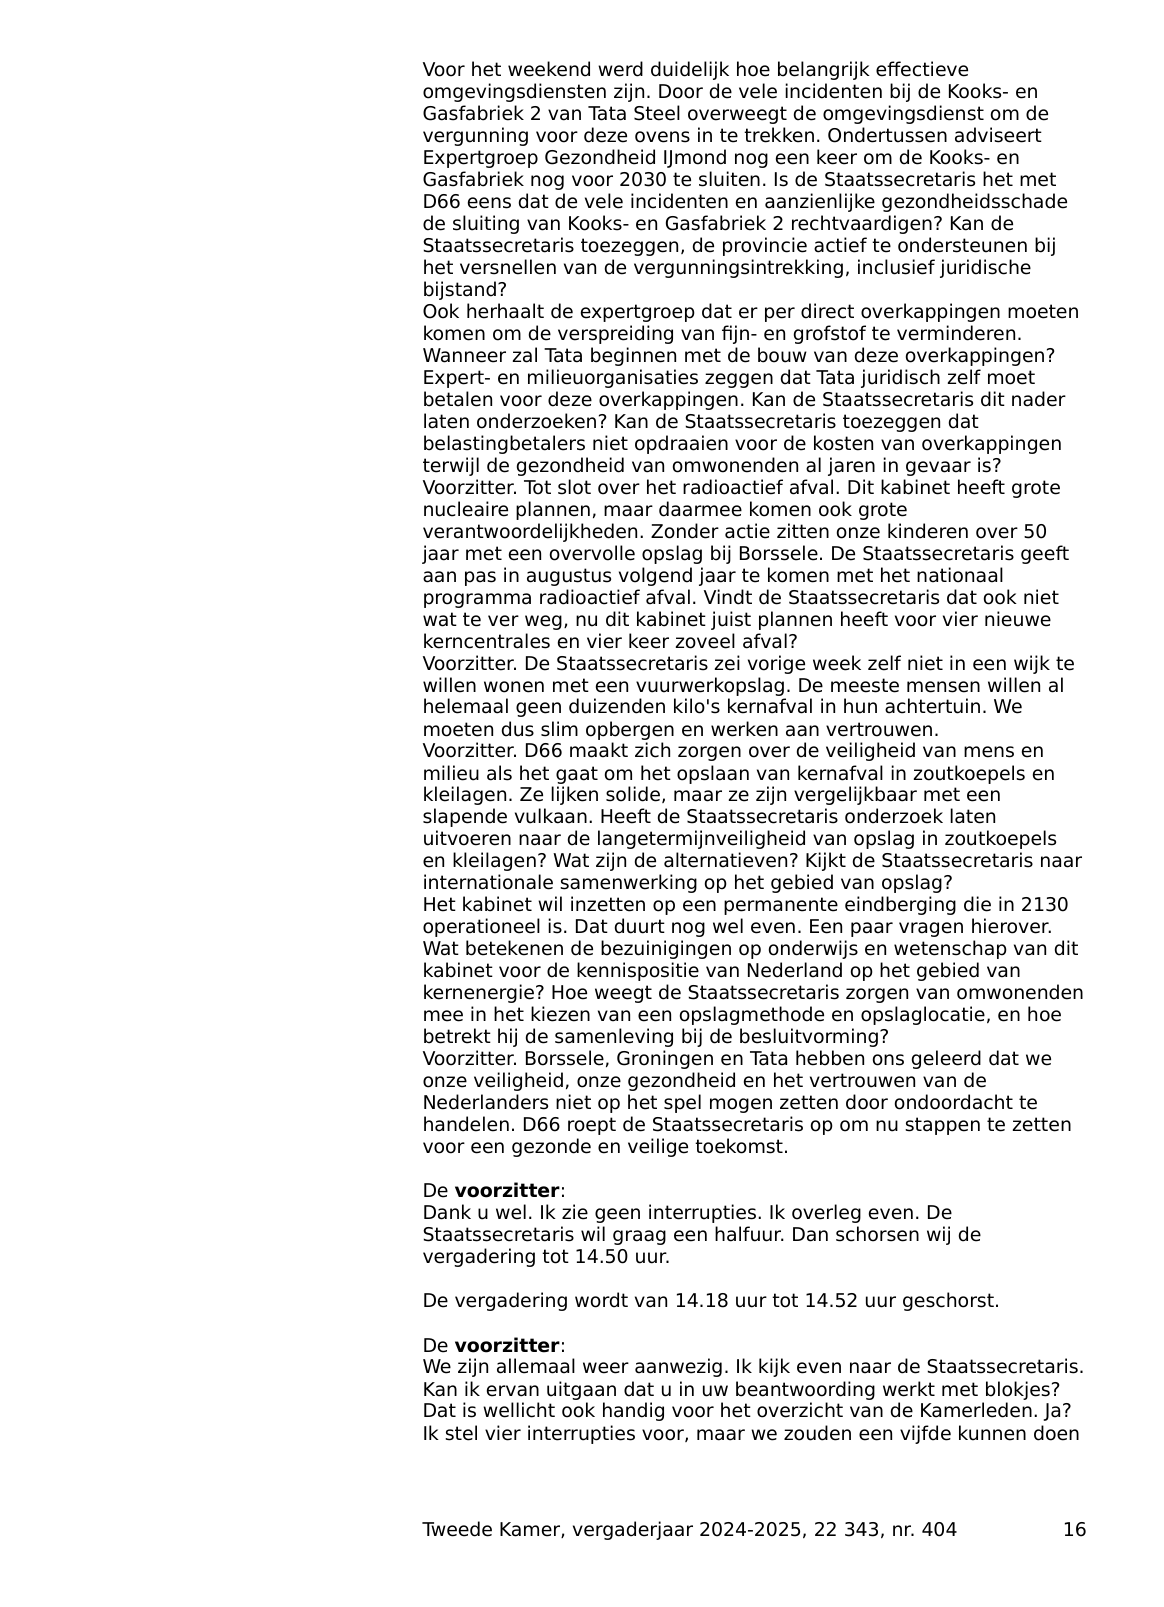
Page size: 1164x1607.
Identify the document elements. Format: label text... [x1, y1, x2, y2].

text Ook herhaalt de expertgroep dat er per direct overkappingen moeten komen om de verspreiding van fijn- en grofstof te verminderen. Wanneer zal Tata beginnen met de bouw van deze overkappingen? Expert- en milieuorganisaties zeggen dat Tata juridisch zelf moet betalen voor deze overkappingen. Kan de Staatssecretaris dit nader laten onderzoeken? Kan de Staatssecretaris toezeggen dat belastingbetalers niet opdraaien voor de kosten van overkappingen terwijl de gezondheid van omwonenden al jaren in gevaar is? [422, 301, 1087, 477]
text Dank u wel. Ik zie geen interrupties. Ik overleg even. De Staatssecretaris wil graag een halfuur. Dan schorsen wij de vergadering tot 14.50 uur. [422, 1202, 1087, 1268]
text Voorzitter. Borssele, Groningen en Tata hebben ons geleerd dat we onze veiligheid, onze gezondheid en het vertrouwen van de Nederlanders niet op het spel mogen zetten door ondoordacht te handelen. D66 roept de Staatssecretaris op om nu stappen te zetten voor een gezonde en veilige toekomst. [422, 1048, 1087, 1158]
text We zijn allemaal weer aanwezig. Ik kijk even naar de Staatssecretaris. Kan ik ervan uitgaan dat u in uw beantwoording werkt met blokjes? Dat is wellicht ook handig voor het overzicht van de Kamerleden. Ja? Ik stel vier interrupties voor, maar we zouden een vijfde kunnen doen [422, 1356, 1087, 1444]
text Voorzitter. Tot slot over het radioactief afval. Dit kabinet heeft grote nucleaire plannen, maar daarmee komen ook grote verantwoordelijkheden. Zonder actie zitten onze kinderen over 50 jaar met een overvolle opslag bij Borssele. De Staatssecretaris geeft aan pas in augustus volgend jaar te komen met het nationaal programma radioactief afval. Vindt de Staatssecretaris dat ook niet wat te ver weg, nu dit kabinet juist plannen heeft voor vier nieuwe kerncentrales en vier keer zoveel afval? [422, 477, 1087, 652]
text De voorzitter: [422, 1180, 1087, 1202]
text Voor het weekend werd duidelijk hoe belangrijk effectieve omgevingsdiensten zijn. Door de vele incidenten bij de Kooks- en Gasfabriek 2 van Tata Steel overweegt de omgevingsdienst om de vergunning voor deze ovens in te trekken. Ondertussen adviseert Expertgroep Gezondheid IJmond nog een keer om de Kooks- en Gasfabriek nog voor 2030 te sluiten. Is de Staatssecretaris het met D66 eens dat de vele incidenten en aanzienlijke gezondheidsschade de sluiting van Kooks- en Gasfabriek 2 rechtvaardigen? Kan de Staatssecretaris toezeggen, de provincie actief te ondersteunen bij het versnellen van de vergunningsintrekking, inclusief juridische bijstand? [422, 59, 1087, 301]
text De voorzitter: [422, 1334, 1087, 1356]
text De vergadering wordt van 14.18 uur tot 14.52 uur geschorst. [422, 1290, 1087, 1312]
text Voorzitter. De Staatssecretaris zei vorige week zelf niet in een wijk te willen wonen met een vuurwerkopslag. De meeste mensen willen al helemaal geen duizenden kilo's kernafval in hun achtertuin. We moeten dus slim opbergen en werken aan vertrouwen. [422, 652, 1087, 740]
text Het kabinet wil inzetten op een permanente eindberging die in 2130 operationeel is. Dat duurt nog wel even. Een paar vragen hierover. Wat betekenen de bezuinigingen op onderwijs en wetenschap van dit kabinet voor de kennispositie van Nederland op het gebied van kernenergie? Hoe weegt de Staatssecretaris zorgen van omwonenden mee in het kiezen van een opslagmethode en opslaglocatie, en hoe betrekt hij de samenleving bij de besluitvorming? [422, 894, 1087, 1048]
text Voorzitter. D66 maakt zich zorgen over de veiligheid van mens en milieu als het gaat om het opslaan van kernafval in zoutkoepels en kleilagen. Ze lijken solide, maar ze zijn vergelijkbaar met een slapende vulkaan. Heeft de Staatssecretaris onderzoek laten uitvoeren naar de langetermijnveiligheid van opslag in zoutkoepels en kleilagen? Wat zijn de alternatieven? Kijkt de Staatssecretaris naar internationale samenwerking op het gebied van opslag? [422, 740, 1087, 894]
